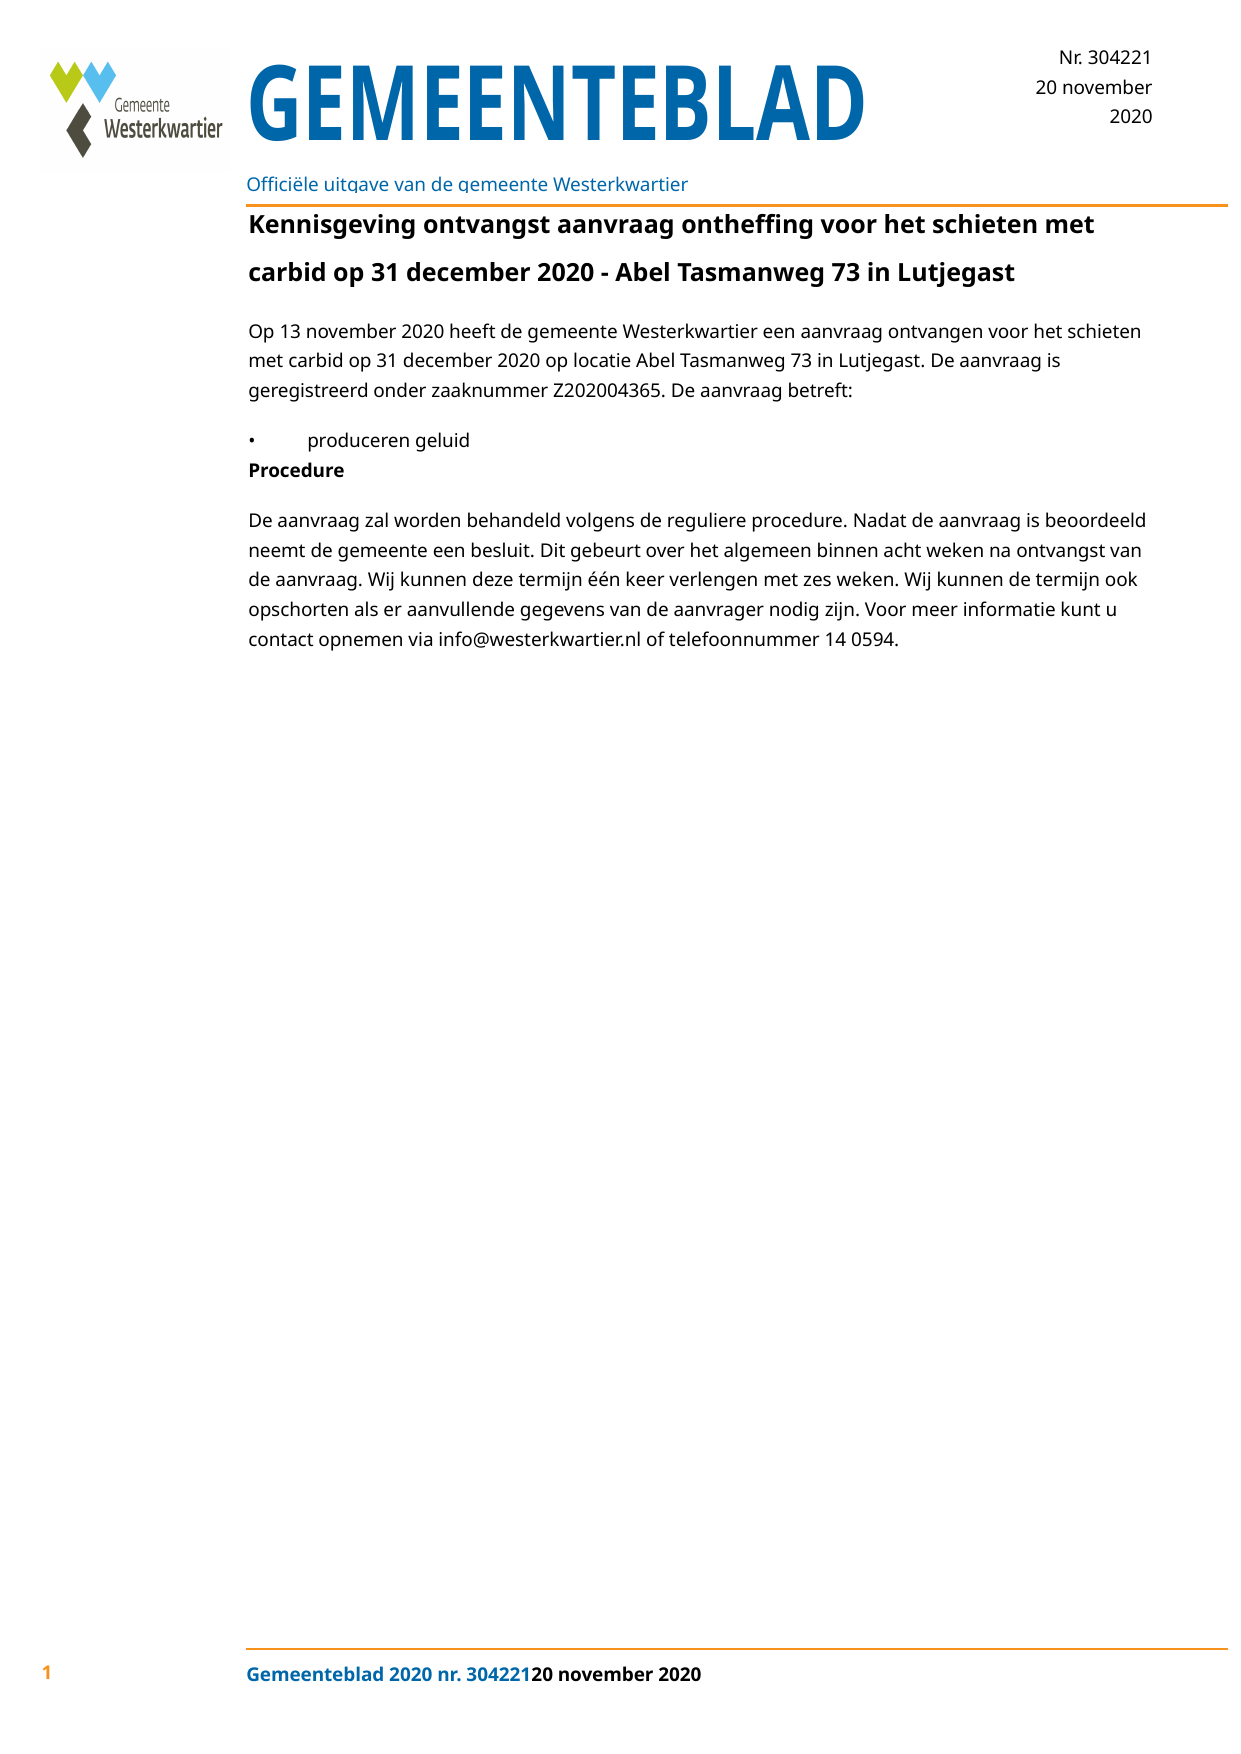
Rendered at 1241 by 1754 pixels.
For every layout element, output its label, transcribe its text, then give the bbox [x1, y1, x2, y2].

text Procedure [248, 457, 1152, 483]
picture [41, 47, 231, 172]
list produceren geluid [248, 427, 1152, 453]
text De aanvraag zal worden behandeld volgens de reguliere procedure. Nadat de aanvraag is beoordeeld neemt de gemeente een besluit. Dit gebeurt over het algemeen binnen acht weken na ontvangst van de aanvraag. Wij kunnen deze termijn één keer verlengen met zes weken. Wij kunnen de termijn ook opschorten als er aanvullende gegevens van de aanvrager nodig zijn. Voor meer informatie kunt u contact opnemen via info@westerkwartier.nl of telefoonnummer 14 0594. [248, 507, 1152, 652]
text Op 13 november 2020 heeft de gemeente Westerkwartier een aanvraag ontvangen voor het schieten met carbid op 31 december 2020 op locatie Abel Tasmanweg 73 in Lutjegast. De aanvraag is geregistreerd onder zaaknummer Z202004365. De aanvraag betreft: [248, 318, 1152, 403]
text Kennisgeving ontvangst aanvraag ontheffing voor het schieten met carbid op 31 december 2020 - Abel Tasmanweg 73 in Lutjegast [248, 207, 1152, 288]
